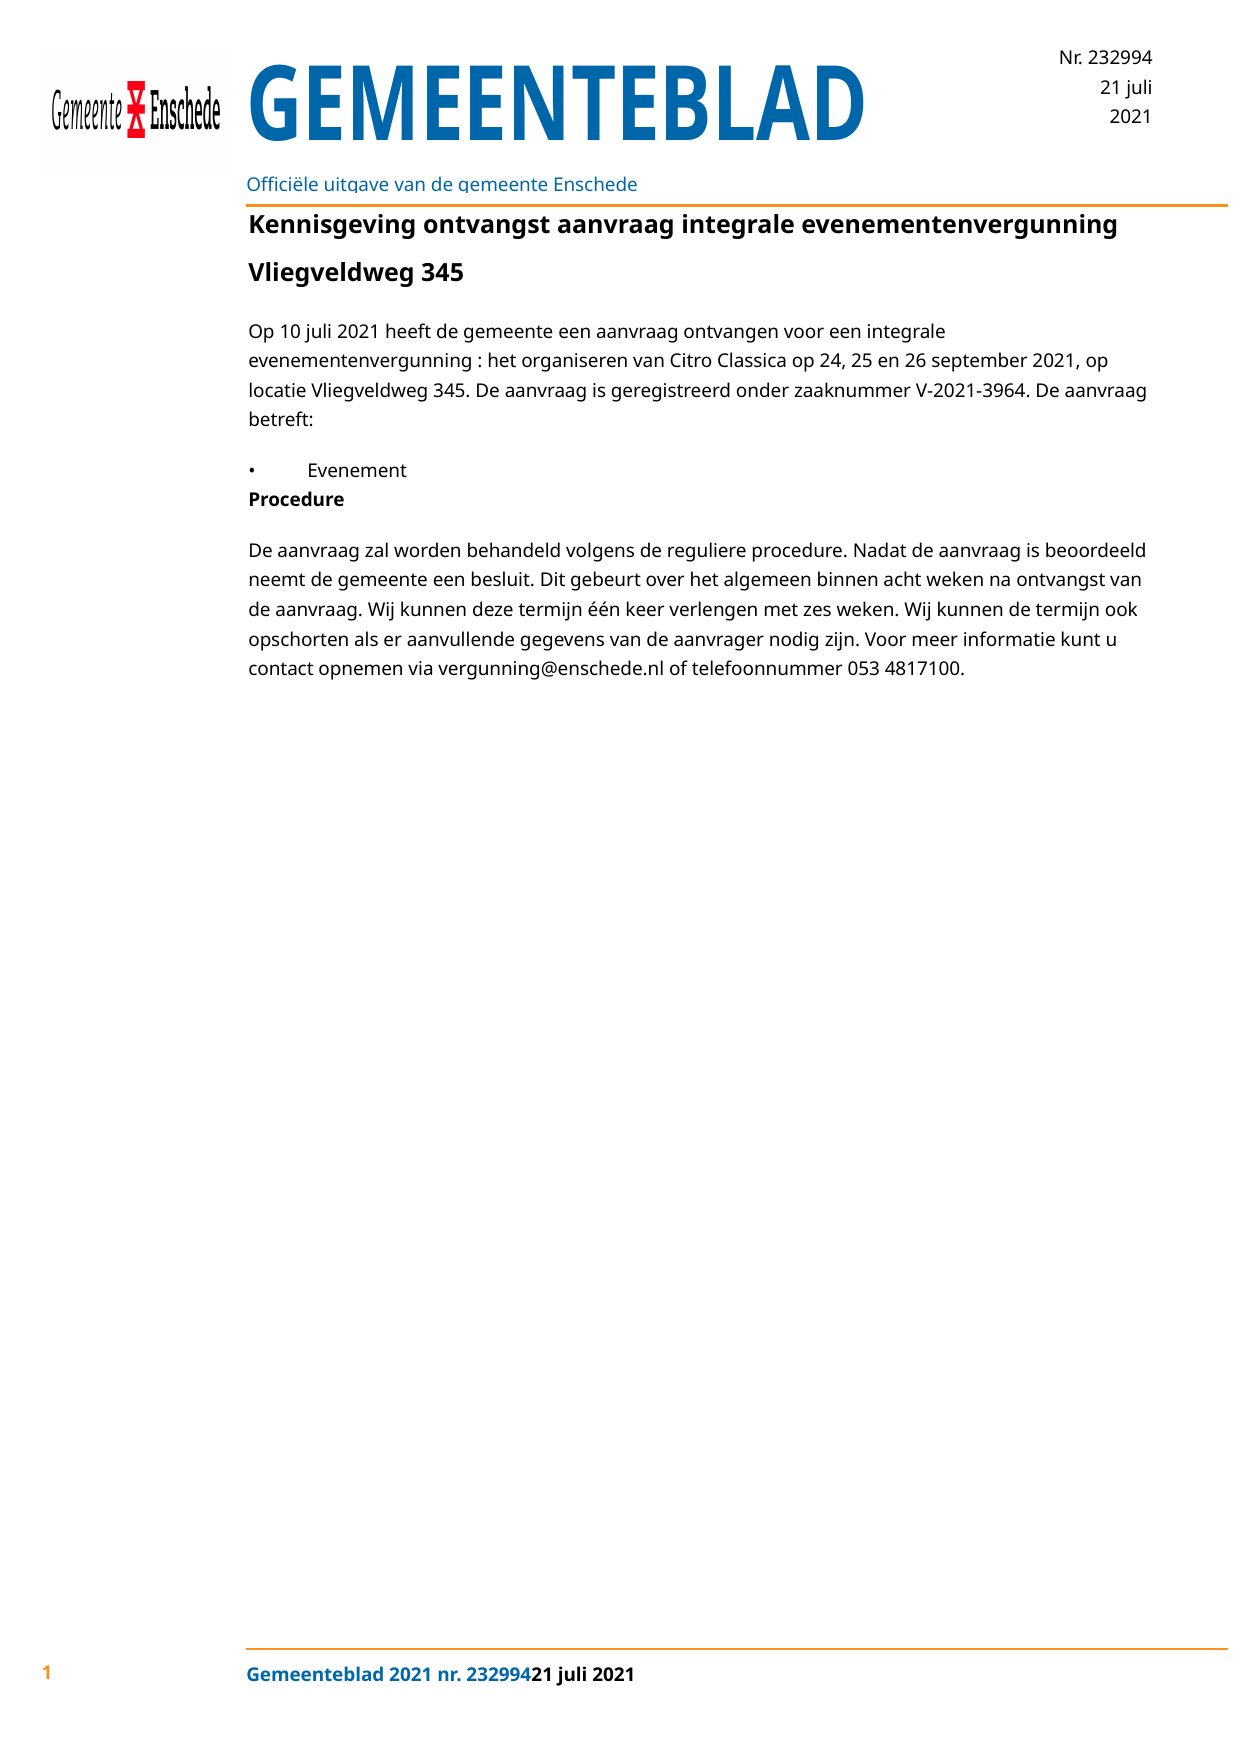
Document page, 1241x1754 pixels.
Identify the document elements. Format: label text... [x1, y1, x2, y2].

text Op 10 juli 2021 heeft de gemeente een aanvraag ontvangen voor een integrale evenementenvergunning : het organiseren van Citro Classica op 24, 25 en 26 september 2021, op locatie Vliegveldweg 345. De aanvraag is geregistreerd onder zaaknummer V-2021-3964. De aanvraag betreft: [248, 318, 1152, 432]
picture [41, 47, 231, 172]
text Kennisgeving ontvangst aanvraag integrale evenementenvergunning Vliegveldweg 345 [248, 207, 1152, 288]
text Procedure [248, 487, 1152, 512]
text De aanvraag zal worden behandeld volgens de reguliere procedure. Nadat de aanvraag is beoordeeld neemt de gemeente een besluit. Dit gebeurt over het algemeen binnen acht weken na ontvangst van de aanvraag. Wij kunnen deze termijn één keer verlengen met zes weken. Wij kunnen de termijn ook opschorten als er aanvullende gegevens van de aanvrager nodig zijn. Voor meer informatie kunt u contact opnemen via vergunning@enschede.nl of telefoonnummer 053 4817100. [248, 537, 1152, 681]
list Evenement [248, 457, 1152, 483]
